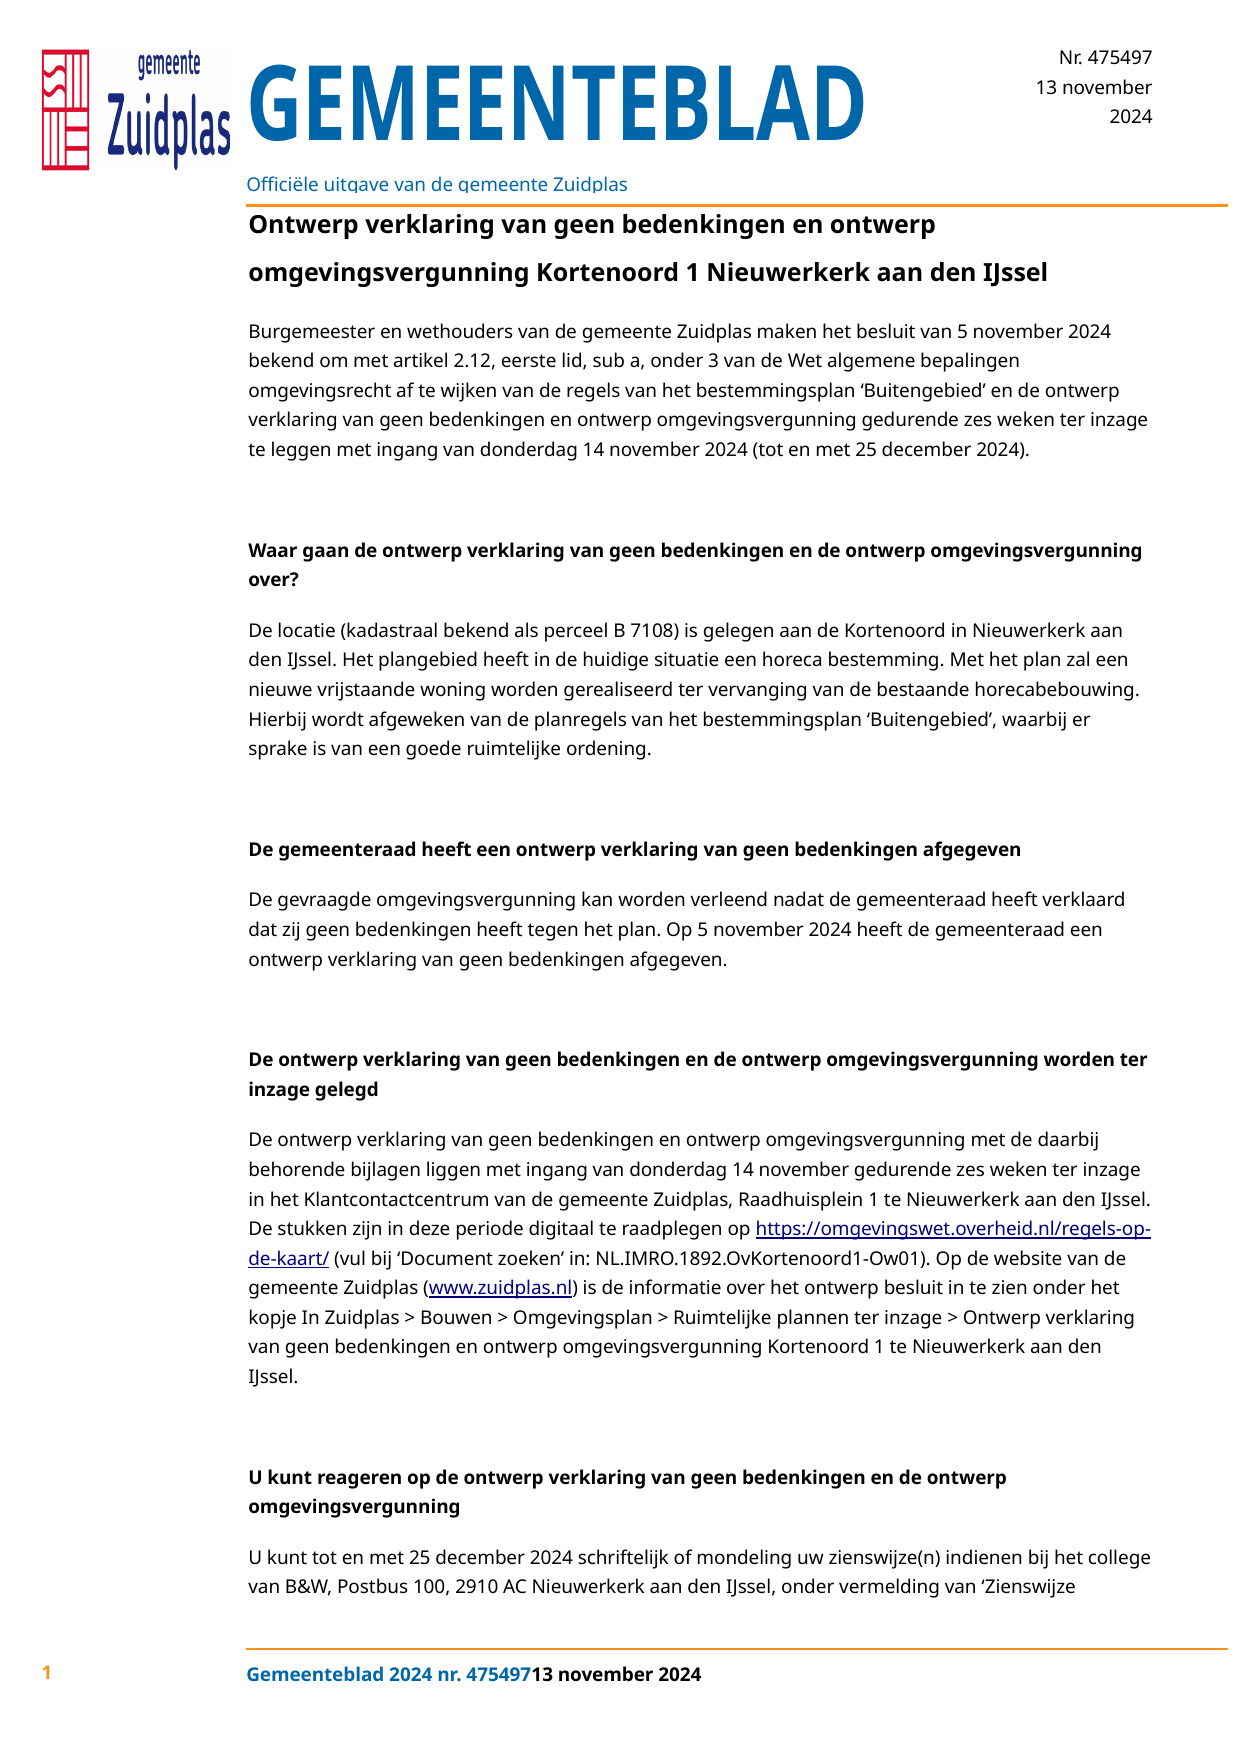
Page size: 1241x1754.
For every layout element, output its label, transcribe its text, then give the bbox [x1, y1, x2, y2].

text Ontwerp verklaring van geen bedenkingen en ontwerp omgevingsvergunning Kortenoord 1 Nieuwerkerk aan den IJssel [248, 207, 1152, 288]
text U kunt reageren op de ontwerp verklaring van geen bedenkingen en de ontwerp omgevingsvergunning [248, 1464, 1152, 1519]
text Burgemeester en wethouders van de gemeente Zuidplas maken het besluit van 5 november 2024 bekend om met artikel 2.12, eerste lid, sub a, onder 3 van de Wet algemene bepalingen omgevingsrecht af te wijken van de regels van het bestemmingsplan ‘Buitengebied’ en de ontwerp verklaring van geen bedenkingen en ontwerp omgevingsvergunning gedurende zes weken ter inzage te leggen met ingang van donderdag 14 november 2024 (tot en met 25 december 2024). [248, 318, 1152, 462]
text De ontwerp verklaring van geen bedenkingen en ontwerp omgevingsvergunning met de daarbij behorende bijlagen liggen met ingang van donderdag 14 november gedurende zes weken ter inzage in het Klantcontactcentrum van de gemeente Zuidplas, Raadhuisplein 1 te Nieuwerkerk aan den IJssel. De stukken zijn in deze periode digitaal te raadplegen op https://omgevingswet.overheid.nl/regels-op-de-kaart/ (vul bij ‘Document zoeken’ in: NL.IMRO.1892.OvKortenoord1-Ow01). Op de website van de gemeente Zuidplas (www.zuidplas.nl) is de informatie over het ontwerp besluit in te zien onder het kopje In Zuidplas > Bouwen > Omgevingsplan > Ruimtelijke plannen ter inzage > Ontwerp verklaring van geen bedenkingen en ontwerp omgevingsvergunning Kortenoord 1 te Nieuwerkerk aan den IJssel. [248, 1127, 1152, 1389]
text Waar gaan de ontwerp verklaring van geen bedenkingen en de ontwerp omgevingsvergunning over? [248, 537, 1152, 592]
text U kunt tot en met 25 december 2024 schriftelijk of mondeling uw zienswijze(n) indienen bij het college van B&W, Postbus 100, 2910 AC Nieuwerkerk aan den IJssel, onder vermelding van ‘Zienswijze [248, 1544, 1152, 1599]
text De ontwerp verklaring van geen bedenkingen en de ontwerp omgevingsvergunning worden ter inzage gelegd [248, 1047, 1152, 1102]
text De locatie (kadastraal bekend als perceel B 7108) is gelegen aan de Kortenoord in Nieuwerkerk aan den IJssel. Het plangebied heeft in de huidige situatie een horeca bestemming. Met het plan zal een nieuwe vrijstaande woning worden gerealiseerd ter vervanging van de bestaande horecabebouwing. Hierbij wordt afgeweken van de planregels van het bestemmingsplan ‘Buitengebied’, waarbij er sprake is van een goede ruimtelijke ordening. [248, 617, 1152, 761]
picture [41, 47, 231, 172]
text De gevraagde omgevingsvergunning kan worden verleend nadat de gemeenteraad heeft verklaard dat zij geen bedenkingen heeft tegen het plan. Op 5 november 2024 heeft de gemeenteraad een ontwerp verklaring van geen bedenkingen afgegeven. [248, 887, 1152, 972]
text De gemeenteraad heeft een ontwerp verklaring van geen bedenkingen afgegeven [248, 836, 1152, 862]
